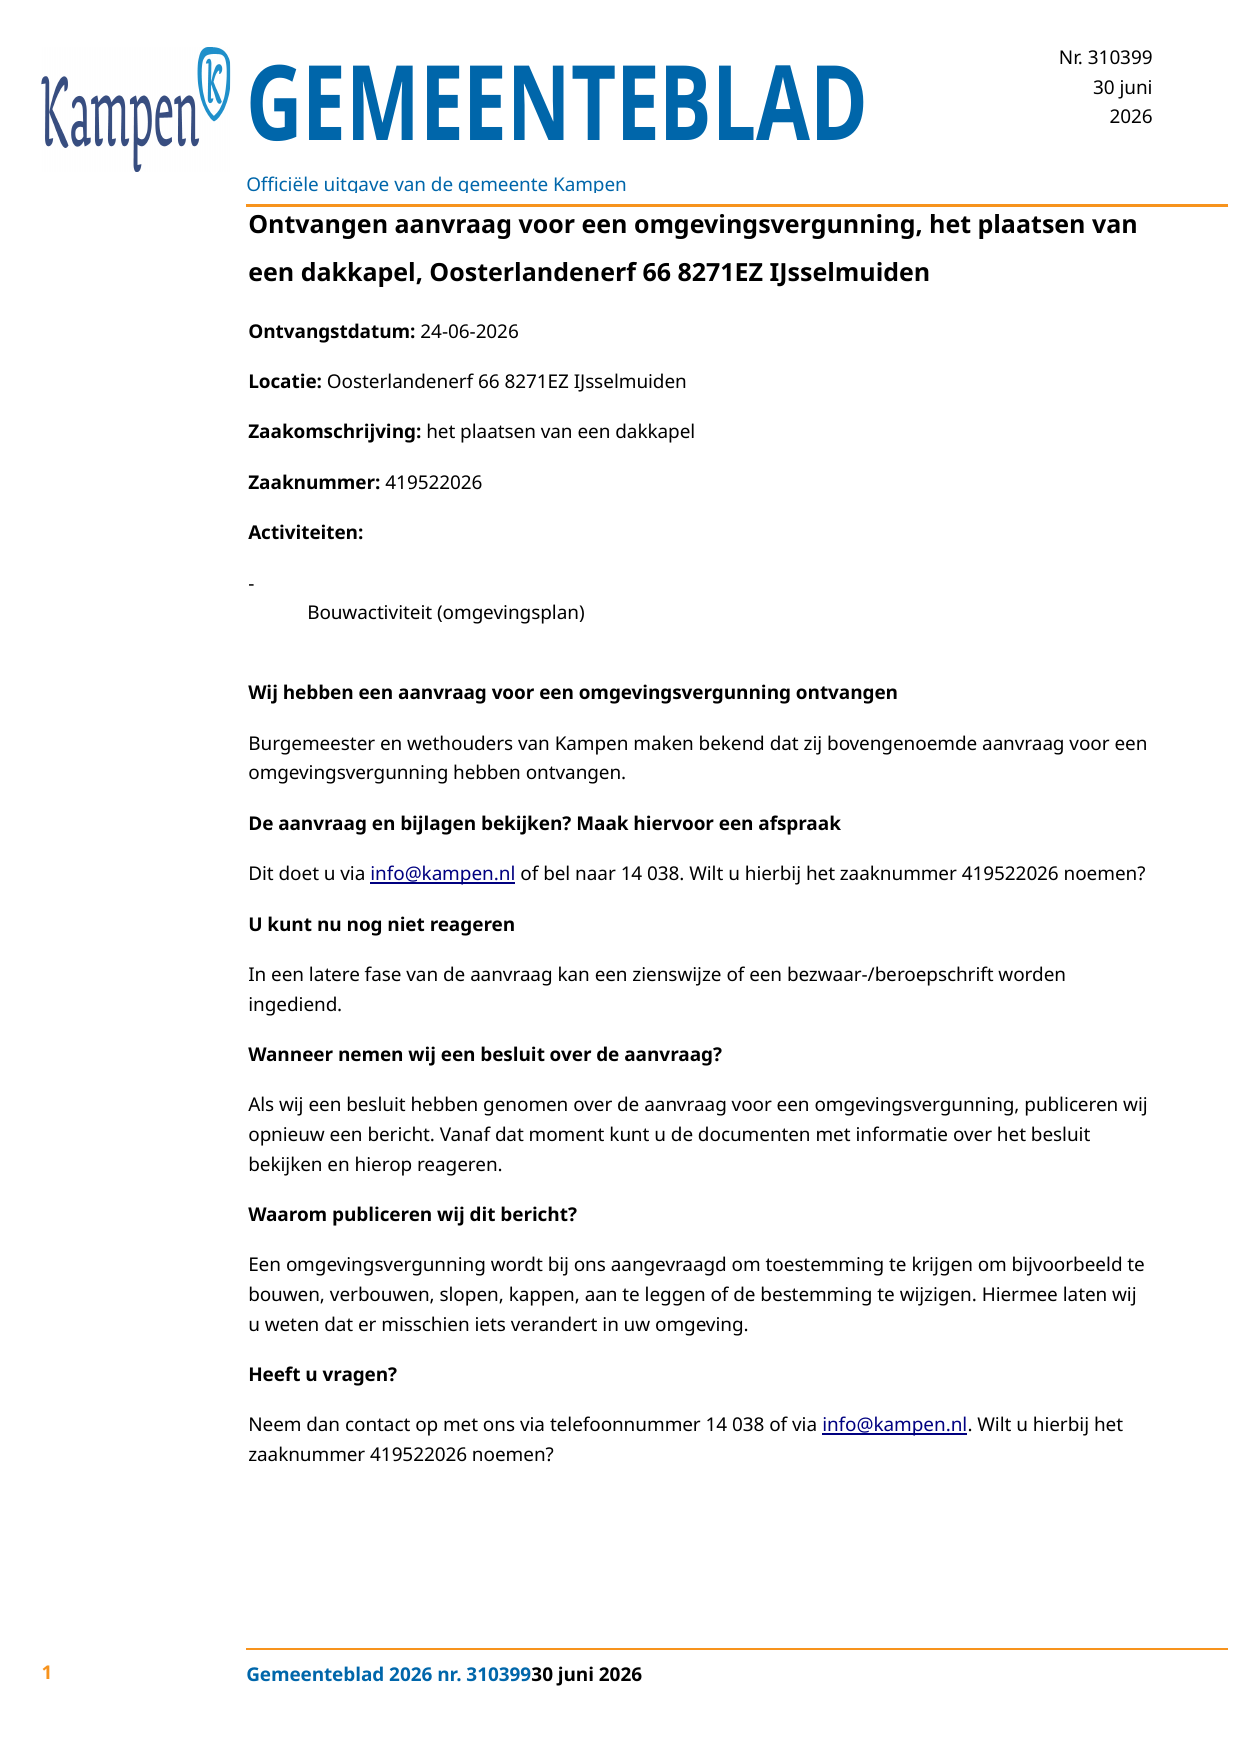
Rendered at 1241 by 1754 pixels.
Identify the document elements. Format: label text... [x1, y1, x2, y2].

text Locatie: Oosterlandenerf 66 8271EZ IJsselmuiden [248, 368, 1152, 394]
text In een latere fase van de aanvraag kan een zienswijze of een bezwaar-/beroepschrift worden ingediend. [248, 961, 1152, 1017]
list Bouwactiviteit (omgevingsplan) [248, 599, 1152, 625]
picture [41, 47, 231, 172]
text Wanneer nemen wij een besluit over de aanvraag? [248, 1041, 1152, 1067]
text De aanvraag en bijlagen bekijken? Maak hiervoor een afspraak [248, 810, 1152, 836]
text Ontvangen aanvraag voor een omgevingsvergunning, het plaatsen van een dakkapel, Oosterlandenerf 66 8271EZ IJsselmuiden [248, 207, 1152, 288]
text Burgemeester en wethouders van Kampen maken bekend dat zij bovengenoemde aanvraag voor een omgevingsvergunning hebben ontvangen. [248, 730, 1152, 785]
text U kunt nu nog niet reageren [248, 911, 1152, 937]
text Waarom publiceren wij dit bericht? [248, 1201, 1152, 1227]
text Neem dan contact op met ons via telefoonnummer 14 038 of via info@kampen.nl. Wilt u hierbij het zaaknummer 419522026 noemen? [248, 1412, 1152, 1467]
text Als wij een besluit hebben genomen over de aanvraag voor een omgevingsvergunning, publiceren wij opnieuw een bericht. Vanaf dat moment kunt u de documenten met informatie over het besluit bekijken en hierop reageren. [248, 1092, 1152, 1177]
text Dit doet u via info@kampen.nl of bel naar 14 038. Wilt u hierbij het zaaknummer 419522026 noemen? [248, 860, 1152, 886]
text Zaaknummer: 419522026 [248, 469, 1152, 495]
text Wij hebben een aanvraag voor een omgevingsvergunning ontvangen [248, 679, 1152, 705]
text Ontvangstdatum: 24-06-2026 [248, 318, 1152, 344]
text Activiteiten: [248, 519, 1152, 545]
text Zaakomschrijving: het plaatsen van een dakkapel [248, 419, 1152, 444]
text Heeft u vragen? [248, 1361, 1152, 1387]
text Een omgevingsvergunning wordt bij ons aangevraagd om toestemming te krijgen om bijvoorbeeld te bouwen, verbouwen, slopen, kappen, aan te leggen of de bestemming te wijzigen. Hiermee laten wij u weten dat er misschien iets verandert in uw omgeving. [248, 1252, 1152, 1337]
